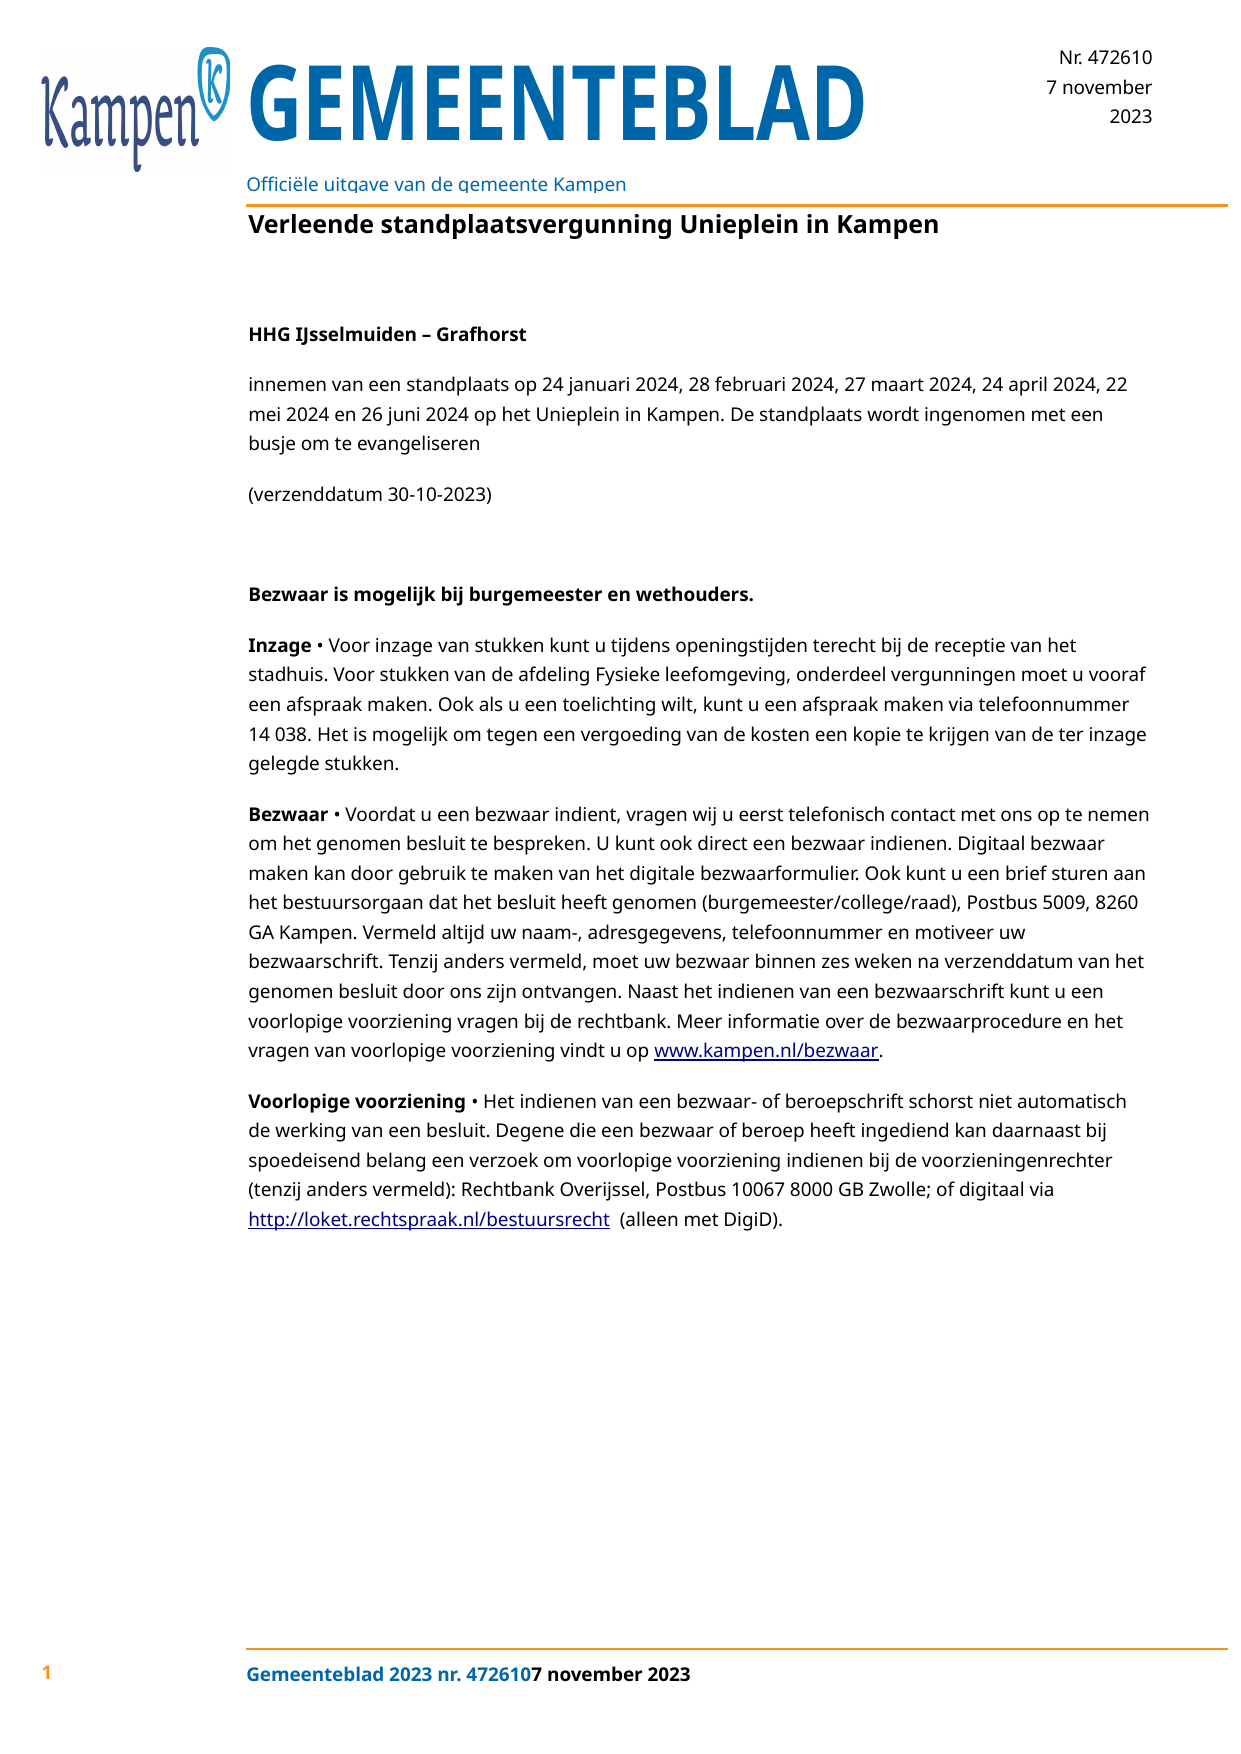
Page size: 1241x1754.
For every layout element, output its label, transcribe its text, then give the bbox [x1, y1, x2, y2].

text Bezwaar is mogelijk bij burgemeester en wethouders. [248, 582, 1152, 607]
text HHG IJsselmuiden – Grafhorst [248, 321, 1152, 346]
picture [41, 47, 231, 172]
text innemen van een standplaats op 24 januari 2024, 28 februari 2024, 27 maart 2024, 24 april 2024, 22 mei 2024 en 26 juni 2024 op het Unieplein in Kampen. De standplaats wordt ingenomen met een busje om te evangeliseren [248, 371, 1152, 456]
text Voorlopige voorziening • Het indienen van een bezwaar- of beroepschrift schorst niet automatisch de werking van een besluit. Degene die een bezwaar of beroep heeft ingediend kan daarnaast bij spoedeisend belang een verzoek om voorlopige voorziening indienen bij de voorzieningenrechter (tenzij anders vermeld): Rechtbank Overijssel, Postbus 10067 8000 GB Zwolle; of digitaal via http://loket.rechtspraak.nl/bestuursrecht (alleen met DigiD). [248, 1088, 1152, 1232]
text (verzenddatum 30-10-2023) [248, 481, 1152, 506]
text Verleende standplaatsvergunning Unieplein in Kampen [248, 207, 1152, 241]
text Inzage • Voor inzage van stukken kunt u tijdens openingstijden terecht bij de receptie van het stadhuis. Voor stukken van de afdeling Fysieke leefomgeving, onderdeel vergunningen moet u vooraf een afspraak maken. Ook als u een toelichting wilt, kunt u een afspraak maken via telefoonnummer 14 038. Het is mogelijk om tegen een vergoeding van de kosten een kopie te krijgen van de ter inzage gelegde stukken. [248, 632, 1152, 776]
text Bezwaar • Voordat u een bezwaar indient, vragen wij u eerst telefonisch contact met ons op te nemen om het genomen besluit te bespreken. U kunt ook direct een bezwaar indienen. Digitaal bezwaar maken kan door gebruik te maken van het digitale bezwaarformulier. Ook kunt u een brief sturen aan het bestuursorgaan dat het besluit heeft genomen (burgemeester/college/raad), Postbus 5009, 8260 GA Kampen. Vermeld altijd uw naam-, adresgegevens, telefoonnummer en motiveer uw bezwaarschrift. Tenzij anders vermeld, moet uw bezwaar binnen zes weken na verzenddatum van het genomen besluit door ons zijn ontvangen. Naast het indienen van een bezwaarschrift kunt u een voorlopige voorziening vragen bij de rechtbank. Meer informatie over de bezwaarprocedure en het vragen van voorlopige voorziening vindt u op www.kampen.nl/bezwaar. [248, 801, 1152, 1063]
